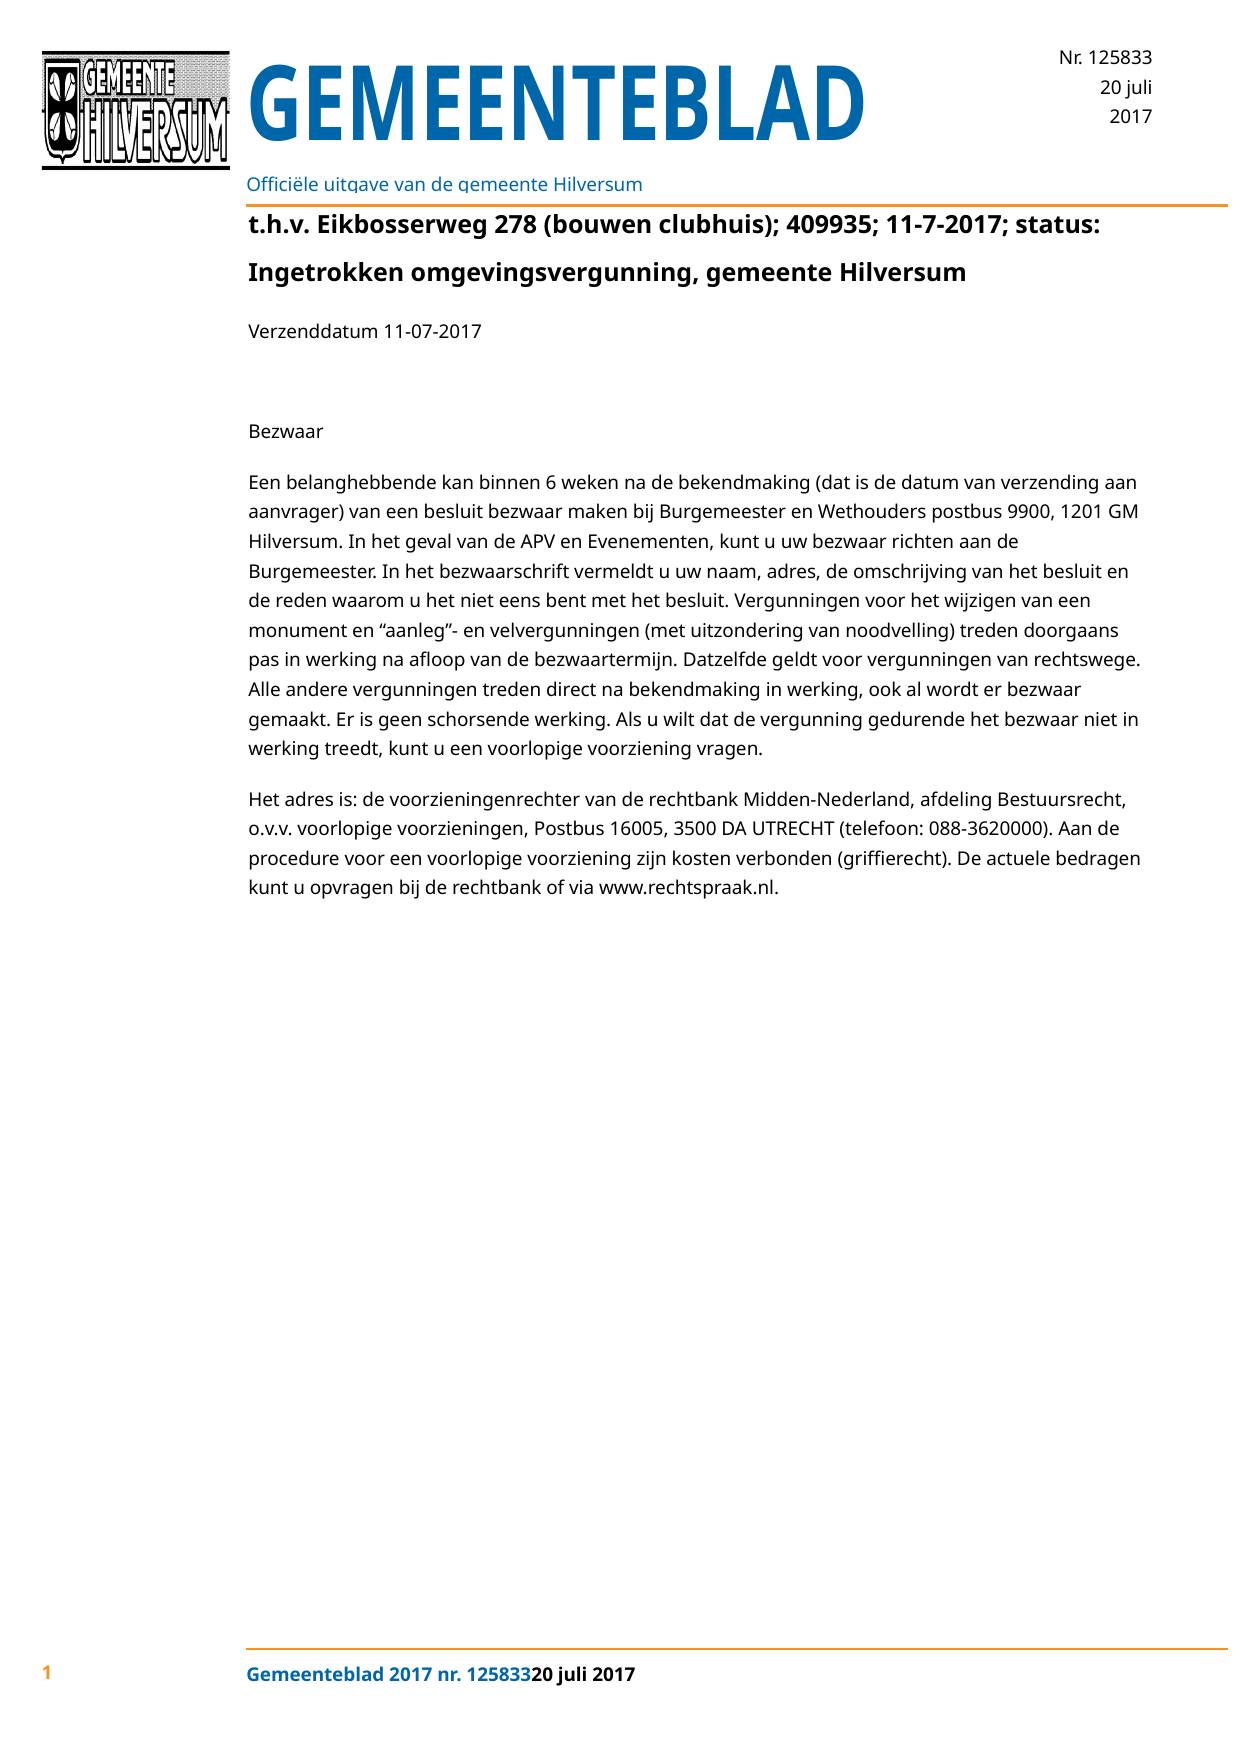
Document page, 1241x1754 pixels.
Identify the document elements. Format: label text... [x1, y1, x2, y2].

picture [41, 47, 231, 172]
text Verzenddatum 11-07-2017 [248, 318, 1152, 344]
text Bezwaar [248, 419, 1152, 444]
text Het adres is: de voorzieningenrechter van de rechtbank Midden-Nederland, afdeling Bestuursrecht, o.v.v. voorlopige voorzieningen, Postbus 16005, 3500 DA UTRECHT (telefoon: 088-3620000). Aan de procedure voor een voorlopige voorziening zijn kosten verbonden (griffierecht). De actuele bedragen kunt u opvragen bij de rechtbank of via www.rechtspraak.nl. [248, 786, 1152, 900]
text Een belanghebbende kan binnen 6 weken na de bekendmaking (dat is de datum van verzending aan aanvrager) van een besluit bezwaar maken bij Burgemeester en Wethouders postbus 9900, 1201 GM Hilversum. In het geval van de APV en Evenementen, kunt u uw bezwaar richten aan de Burgemeester. In het bezwaarschrift vermeldt u uw naam, adres, de omschrijving van het besluit en de reden waarom u het niet eens bent met het besluit. Vergunningen voor het wijzigen van een monument en “aanleg”- en velvergunningen (met uitzondering van noodvelling) treden doorgaans pas in werking na afloop van de bezwaartermijn. Datzelfde geldt voor vergunningen van rechtswege. Alle andere vergunningen treden direct na bekendmaking in werking, ook al wordt er bezwaar gemaakt. Er is geen schorsende werking. Als u wilt dat de vergunning gedurende het bezwaar niet in werking treedt, kunt u een voorlopige voorziening vragen. [248, 469, 1152, 761]
text t.h.v. Eikbosserweg 278 (bouwen clubhuis); 409935; 11-7-2017; status: Ingetrokken omgevingsvergunning, gemeente Hilversum [248, 207, 1152, 288]
